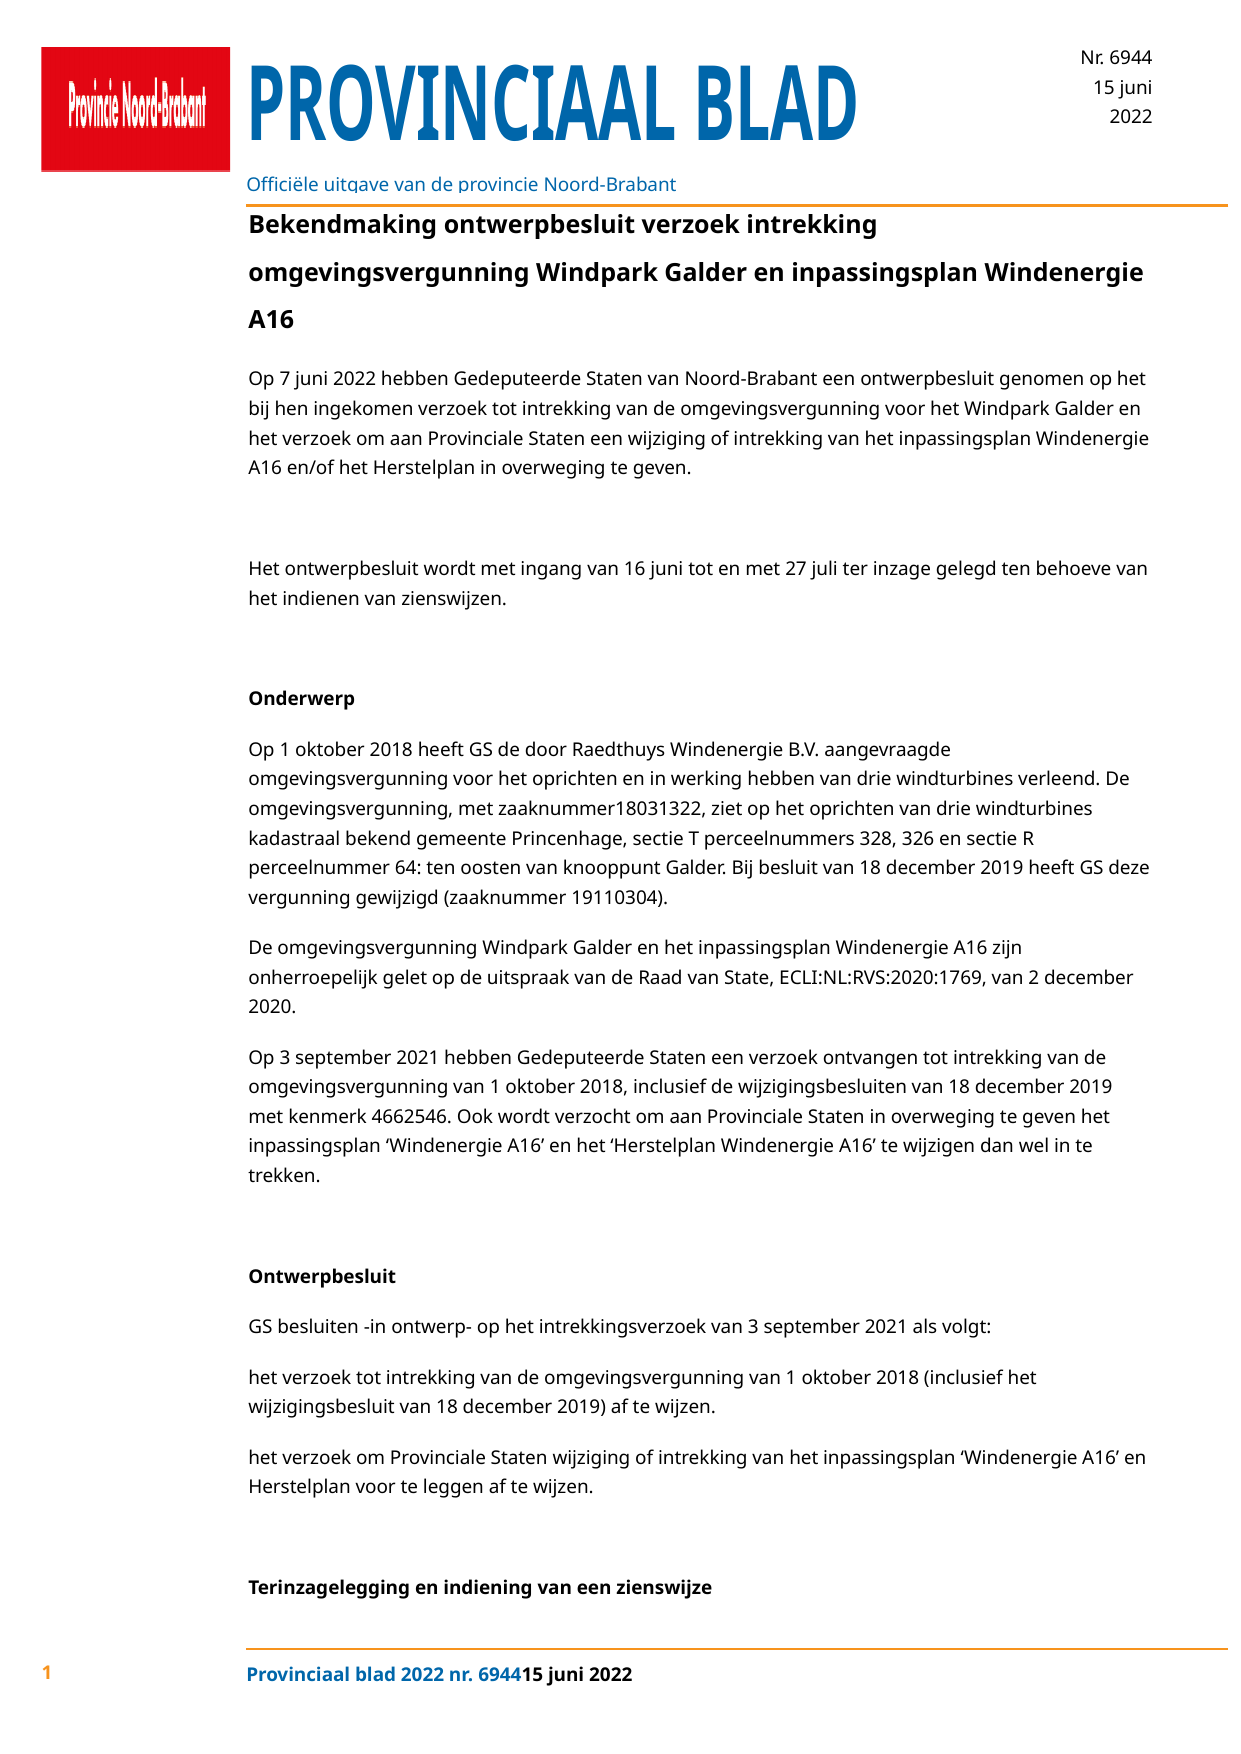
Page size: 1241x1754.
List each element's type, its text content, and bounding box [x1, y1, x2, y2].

text het verzoek om Provinciale Staten wijziging of intrekking van het inpassingsplan ‘Windenergie A16’ en Herstelplan voor te leggen af te wijzen. [248, 1444, 1152, 1499]
text Terinzagelegging en indiening van een zienswijze [248, 1574, 1152, 1600]
text GS besluiten -in ontwerp- op het intrekkingsverzoek van 3 september 2021 als volgt: [248, 1313, 1152, 1339]
text Op 7 juni 2022 hebben Gedeputeerde Staten van Noord-Brabant een ontwerpbesluit genomen op het bij hen ingekomen verzoek tot intrekking van de omgevingsvergunning voor het Windpark Galder en het verzoek om aan Provinciale Staten een wijziging of intrekking van het inpassingsplan Windenergie A16 en/of het Herstelplan in overweging te geven. [248, 366, 1152, 480]
text Ontwerpbesluit [248, 1263, 1152, 1289]
text Op 1 oktober 2018 heeft GS de door Raedthuys Windenergie B.V. aangevraagde omgevingsvergunning voor het oprichten en in werking hebben van drie windturbines verleend. De omgevingsvergunning, met zaaknummer18031322, ziet op het oprichten van drie windturbines kadastraal bekend gemeente Princenhage, sectie T perceelnummers 328, 326 en sectie R perceelnummer 64: ten oosten van knooppunt Galder. Bij besluit van 18 december 2019 heeft GS deze vergunning gewijzigd (zaaknummer 19110304). [248, 736, 1152, 909]
text Bekendmaking ontwerpbesluit verzoek intrekking omgevingsvergunning Windpark Galder en inpassingsplan Windenergie A16 [248, 207, 1152, 336]
text Onderwerp [248, 686, 1152, 711]
text De omgevingsvergunning Windpark Galder en het inpassingsplan Windenergie A16 zijn onherroepelijk gelet op de uitspraak van de Raad van State, ECLI:NL:RVS:2020:1769, van 2 december 2020. [248, 934, 1152, 1019]
picture [41, 47, 231, 172]
text Het ontwerpbesluit wordt met ingang van 16 juni tot en met 27 juli ter inzage gelegd ten behoeve van het indienen van zienswijzen. [248, 555, 1152, 610]
text het verzoek tot intrekking van de omgevingsvergunning van 1 oktober 2018 (inclusief het wijzigingsbesluit van 18 december 2019) af te wijzen. [248, 1364, 1152, 1419]
text Op 3 september 2021 hebben Gedeputeerde Staten een verzoek ontvangen tot intrekking van de omgevingsvergunning van 1 oktober 2018, inclusief de wijzigingsbesluiten van 18 december 2019 met kenmerk 4662546. Ook wordt verzocht om aan Provinciale Staten in overweging te geven het inpassingsplan ‘Windenergie A16’ en het ‘Herstelplan Windenergie A16’ te wijzigen dan wel in te trekken. [248, 1044, 1152, 1188]
